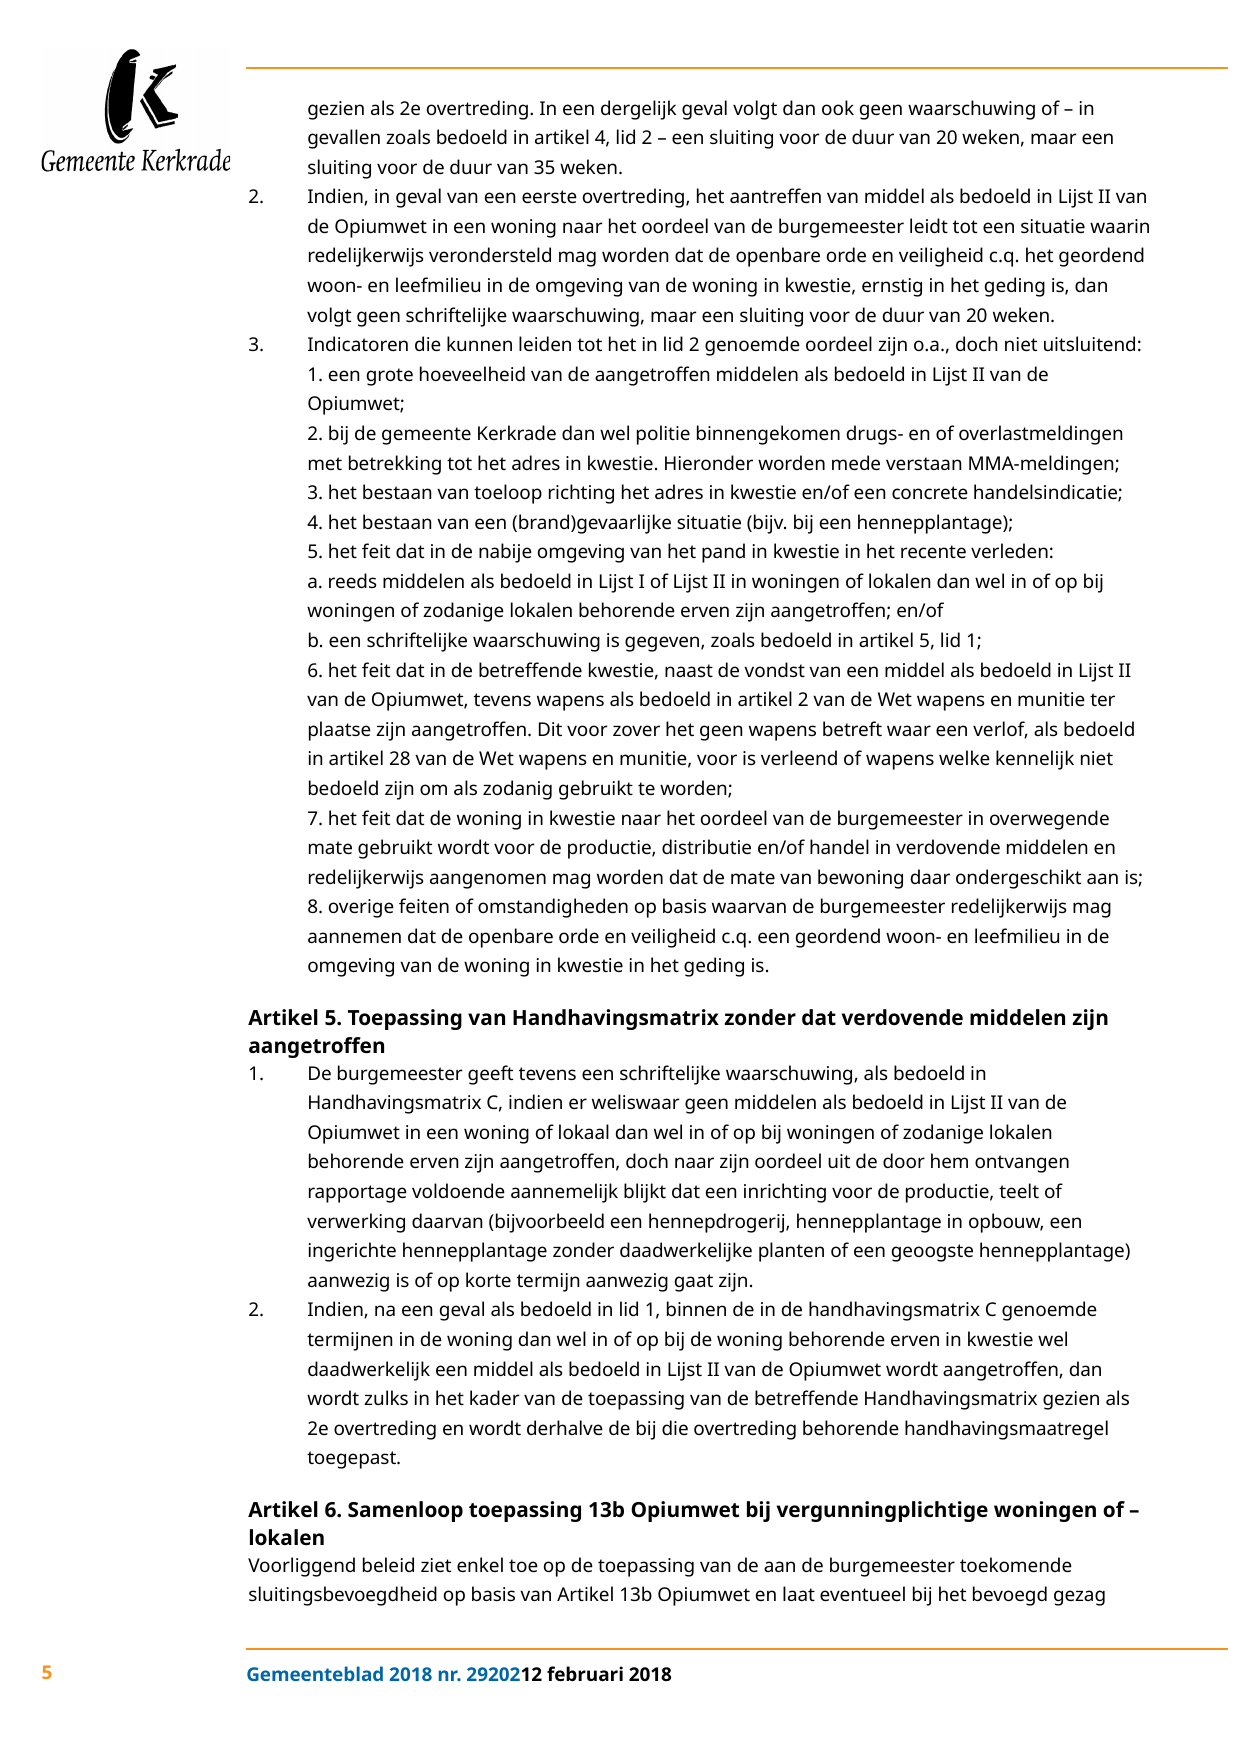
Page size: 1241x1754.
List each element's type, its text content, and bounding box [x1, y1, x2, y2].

list Indien, na een geval als bedoeld in lid 1, binnen de in de handhavingsmatrix C genoemde termijnen in de woning dan wel in of op bij de woning behorende erven in kwestie wel daadwerkelijk een middel als bedoeld in Lijst II van de Opiumwet wordt aangetroffen, dan wordt zulks in het kader van de toepassing van de betreffende Handhavingsmatrix gezien als 2e overtreding en wordt derhalve de bij die overtreding behorende handhavingsmaatregel toegepast. [248, 1297, 1152, 1470]
text Voorliggend beleid ziet enkel toe op de toepassing van de aan de burgemeester toekomende sluitingsbevoegdheid op basis van Artikel 13b Opiumwet en laat eventueel bij het bevoegd gezag [248, 1552, 1152, 1607]
picture [41, 47, 231, 172]
text Artikel 5. Toepassing van Handhavingsmatrix zonder dat verdovende middelen zijn aangetroffen [248, 1003, 1152, 1060]
list Indicatoren die kunnen leiden tot het in lid 2 genoemde oordeel zijn o.a., doch niet uitsluitend: [248, 331, 1152, 357]
list Indien, in geval van een eerste overtreding, het aantreffen van middel als bedoeld in Lijst II van de Opiumwet in een woning naar het oordeel van de burgemeester leidt tot een situatie waarin redelijkerwijs verondersteld mag worden dat de openbare orde en veiligheid c.q. het geordend woon- en leefmilieu in de omgeving van de woning in kwestie, ernstig in het geding is, dan volgt geen schriftelijke waarschuwing, maar een sluiting voor de duur van 20 weken. [248, 183, 1152, 328]
text Artikel 6. Samenloop toepassing 13b Opiumwet bij vergunningplichtige woningen of –lokalen [248, 1495, 1152, 1552]
list a. reeds middelen als bedoeld in Lijst I of Lijst II in woningen of lokalen dan wel in of op bij woningen of zodanige lokalen behorende erven zijn aangetroffen; en/of [248, 568, 1152, 623]
list 2. bij de gemeente Kerkrade dan wel politie binnengekomen drugs- en of overlastmeldingen met betrekking tot het adres in kwestie. Hieronder worden mede verstaan MMA-meldingen; [248, 420, 1152, 476]
list gezien als 2e overtreding. In een dergelijk geval volgt dan ook geen waarschuwing of – in gevallen zoals bedoeld in artikel 4, lid 2 – een sluiting voor de duur van 20 weken, maar een sluiting voor de duur van 35 weken. [248, 95, 1152, 180]
list 7. het feit dat de woning in kwestie naar het oordeel van de burgemeester in overwegende mate gebruikt wordt voor de productie, distributie en/of handel in verdovende middelen en redelijkerwijs aangenomen mag worden dat de mate van bewoning daar ondergeschikt aan is; [248, 805, 1152, 890]
list 3. het bestaan van toeloop richting het adres in kwestie en/of een concrete handelsindicatie; [248, 479, 1152, 505]
list 6. het feit dat in de betreffende kwestie, naast de vondst van een middel als bedoeld in Lijst II van de Opiumwet, tevens wapens als bedoeld in artikel 2 van de Wet wapens en munitie ter plaatse zijn aangetroffen. Dit voor zover het geen wapens betreft waar een verlof, als bedoeld in artikel 28 van de Wet wapens en munitie, voor is verleend of wapens welke kennelijk niet bedoeld zijn om als zodanig gebruikt te worden; [248, 657, 1152, 801]
list 1. een grote hoeveelheid van de aangetroffen middelen als bedoeld in Lijst II van de Opiumwet; [248, 361, 1152, 416]
list b. een schriftelijke waarschuwing is gegeven, zoals bedoeld in artikel 5, lid 1; [248, 627, 1152, 653]
list 8. overige feiten of omstandigheden op basis waarvan de burgemeester redelijkerwijs mag aannemen dat de openbare orde en veiligheid c.q. een geordend woon- en leefmilieu in de omgeving van de woning in kwestie in het geding is. [248, 893, 1152, 978]
list De burgemeester geeft tevens een schriftelijke waarschuwing, als bedoeld in Handhavingsmatrix C, indien er weliswaar geen middelen als bedoeld in Lijst II van de Opiumwet in een woning of lokaal dan wel in of op bij woningen of zodanige lokalen behorende erven zijn aangetroffen, doch naar zijn oordeel uit de door hem ontvangen rapportage voldoende aannemelijk blijkt dat een inrichting voor de productie, teelt of verwerking daarvan (bijvoorbeeld een hennepdrogerij, hennepplantage in opbouw, een ingerichte hennepplantage zonder daadwerkelijke planten of een geoogste hennepplantage) aanwezig is of op korte termijn aanwezig gaat zijn. [248, 1060, 1152, 1293]
list 4. het bestaan van een (brand)gevaarlijke situatie (bijv. bij een hennepplantage); [248, 509, 1152, 535]
list 5. het feit dat in de nabije omgeving van het pand in kwestie in het recente verleden: [248, 538, 1152, 564]
